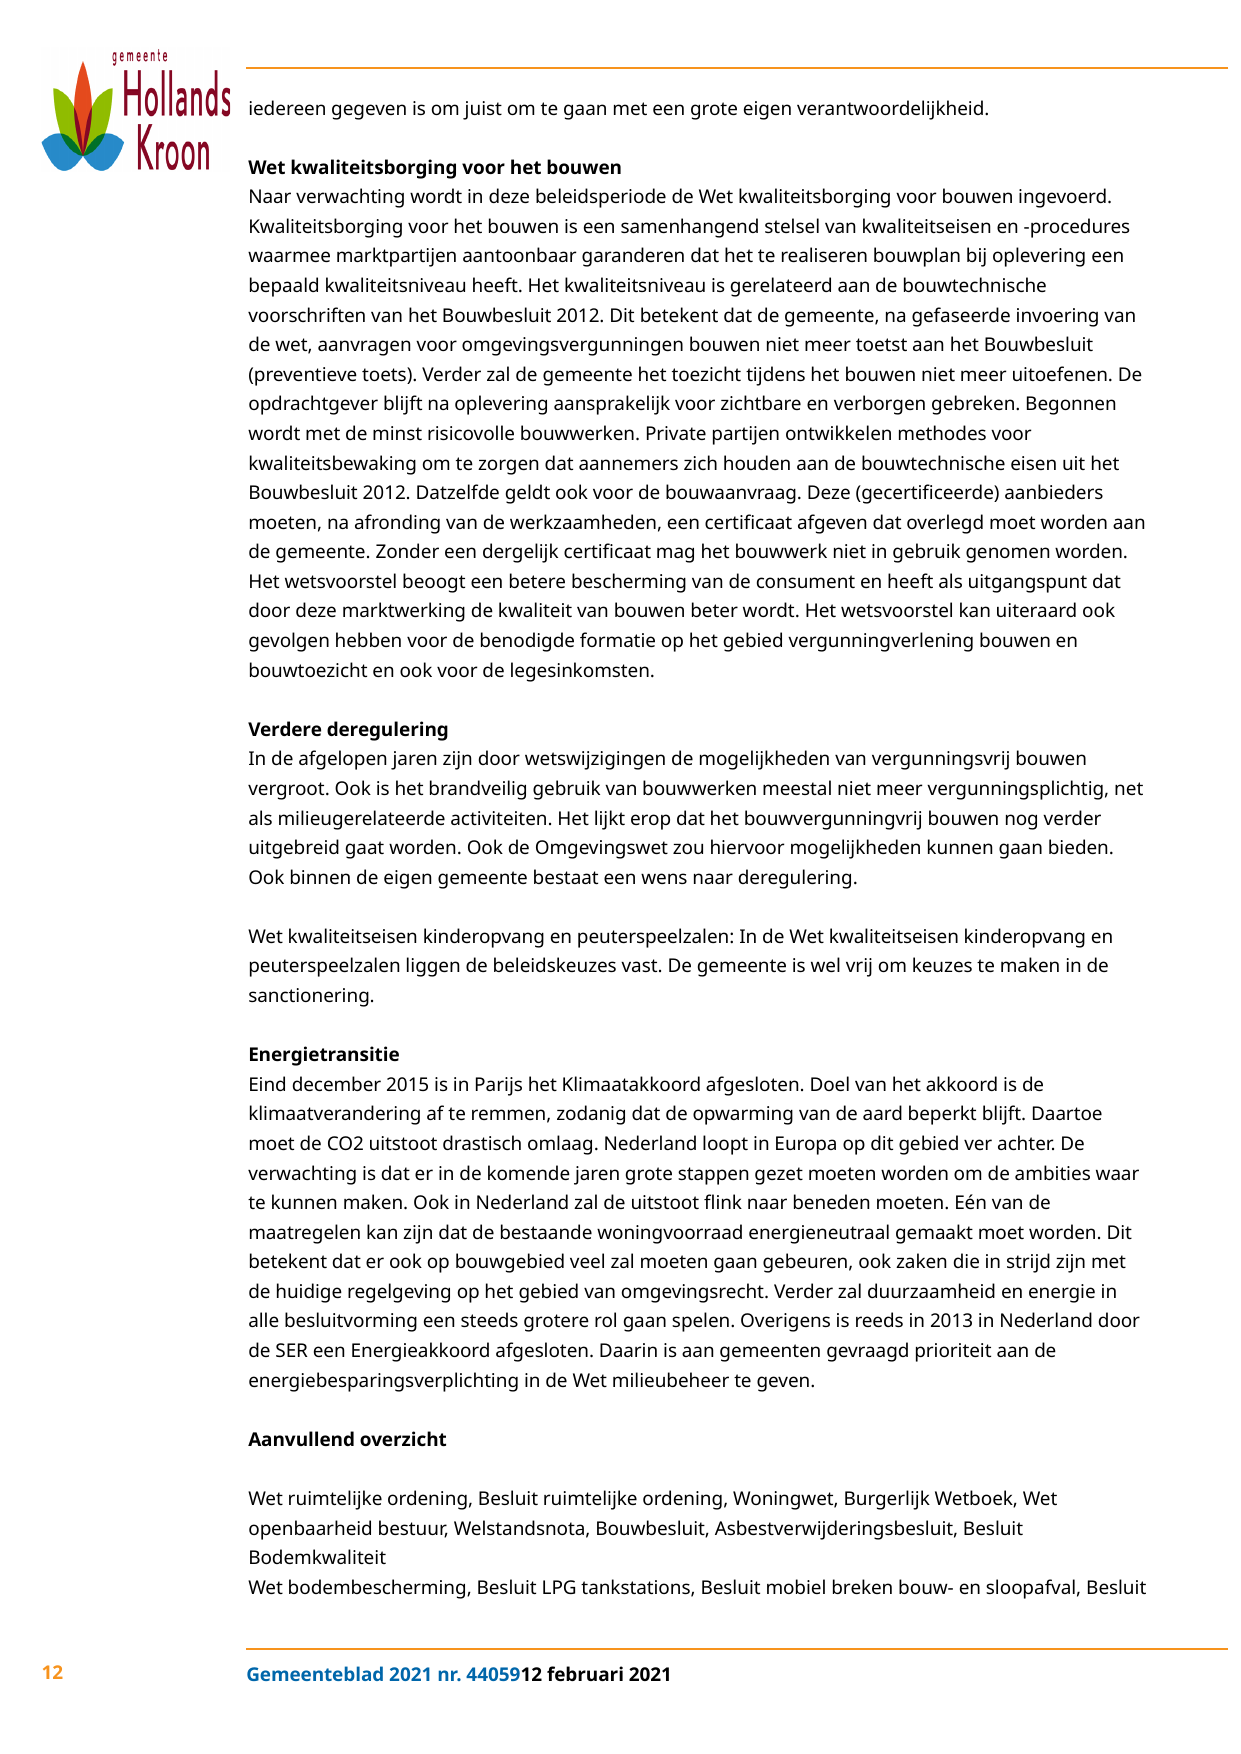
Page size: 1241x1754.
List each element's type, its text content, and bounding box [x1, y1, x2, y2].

text Wet kwaliteitsborging voor het bouwen [248, 154, 1152, 180]
text Eind december 2015 is in Parijs het Klimaatakkoord afgesloten. Doel van het akkoord is de klimaatverandering af te remmen, zodanig dat de opwarming van de aard beperkt blijft. Daartoe moet de CO2 uitstoot drastisch omlaag. Nederland loopt in Europa op dit gebied ver achter. De verwachting is dat er in de komende jaren grote stappen gezet moeten worden om de ambities waar te kunnen maken. Ook in Nederland zal de uitstoot flink naar beneden moeten. Eén van de maatregelen kan zijn dat de bestaande woningvoorraad energieneutraal gemaakt moet worden. Dit betekent dat er ook op bouwgebied veel zal moeten gaan gebeuren, ook zaken die in strijd zijn met de huidige regelgeving op het gebied van omgevingsrecht. Verder zal duurzaamheid en energie in alle besluitvorming een steeds grotere rol gaan spelen. Overigens is reeds in 2013 in Nederland door de SER een Energieakkoord afgesloten. Daarin is aan gemeenten gevraagd prioriteit aan de energiebesparingsverplichting in de Wet milieubeheer te geven. [248, 1071, 1152, 1393]
text Aanvullend overzicht [248, 1426, 1152, 1452]
text In de afgelopen jaren zijn door wetswijzigingen de mogelijkheden van vergunningsvrij bouwen vergroot. Ook is het brandveilig gebruik van bouwwerken meestal niet meer vergunningsplichtig, net als milieugerelateerde activiteiten. Het lijkt erop dat het bouwvergunningvrij bouwen nog verder uitgebreid gaat worden. Ook de Omgevingswet zou hiervoor mogelijkheden kunnen gaan bieden. Ook binnen de eigen gemeente bestaat een wens naar deregulering. [248, 746, 1152, 890]
picture [41, 47, 231, 172]
text Energietransitie [248, 1041, 1152, 1067]
text Wet kwaliteitseisen kinderopvang en peuterspeelzalen: In de Wet kwaliteitseisen kinderopvang en peuterspeelzalen liggen de beleidskeuzes vast. De gemeente is wel vrij om keuzes te maken in de sanctionering. [248, 923, 1152, 1008]
text iedereen gegeven is om juist om te gaan met een grote eigen verantwoordelijkheid. [248, 95, 1152, 121]
text Verdere deregulering [248, 716, 1152, 742]
text Naar verwachting wordt in deze beleidsperiode de Wet kwaliteitsborging voor bouwen ingevoerd. Kwaliteitsborging voor het bouwen is een samenhangend stelsel van kwaliteitseisen en -procedures waarmee marktpartijen aantoonbaar garanderen dat het te realiseren bouwplan bij oplevering een bepaald kwaliteitsniveau heeft. Het kwaliteitsniveau is gerelateerd aan de bouwtechnische voorschriften van het Bouwbesluit 2012. Dit betekent dat de gemeente, na gefaseerde invoering van de wet, aanvragen voor omgevingsvergunningen bouwen niet meer toetst aan het Bouwbesluit (preventieve toets). Verder zal de gemeente het toezicht tijdens het bouwen niet meer uitoefenen. De opdrachtgever blijft na oplevering aansprakelijk voor zichtbare en verborgen gebreken. Begonnen wordt met de minst risicovolle bouwwerken. Private partijen ontwikkelen methodes voor kwaliteitsbewaking om te zorgen dat aannemers zich houden aan de bouwtechnische eisen uit het Bouwbesluit 2012. Datzelfde geldt ook voor de bouwaanvraag. Deze (gecertificeerde) aanbieders moeten, na afronding van de werkzaamheden, een certificaat afgeven dat overlegd moet worden aan de gemeente. Zonder een dergelijk certificaat mag het bouwwerk niet in gebruik genomen worden. Het wetsvoorstel beoogt een betere bescherming van de consument en heeft als uitgangspunt dat door deze marktwerking de kwaliteit van bouwen beter wordt. Het wetsvoorstel kan uiteraard ook gevolgen hebben voor de benodigde formatie op het gebied vergunningverlening bouwen en bouwtoezicht en ook voor de legesinkomsten. [248, 183, 1152, 683]
text Wet ruimtelijke ordening, Besluit ruimtelijke ordening, Woningwet, Burgerlijk Wetboek, Wet openbaarheid bestuur, Welstandsnota, Bouwbesluit, Asbestverwijderingsbesluit, Besluit Bodemkwaliteit [248, 1485, 1152, 1570]
text Wet bodembescherming, Besluit LPG tankstations, Besluit mobiel breken bouw- en sloopafval, Besluit [248, 1574, 1152, 1600]
